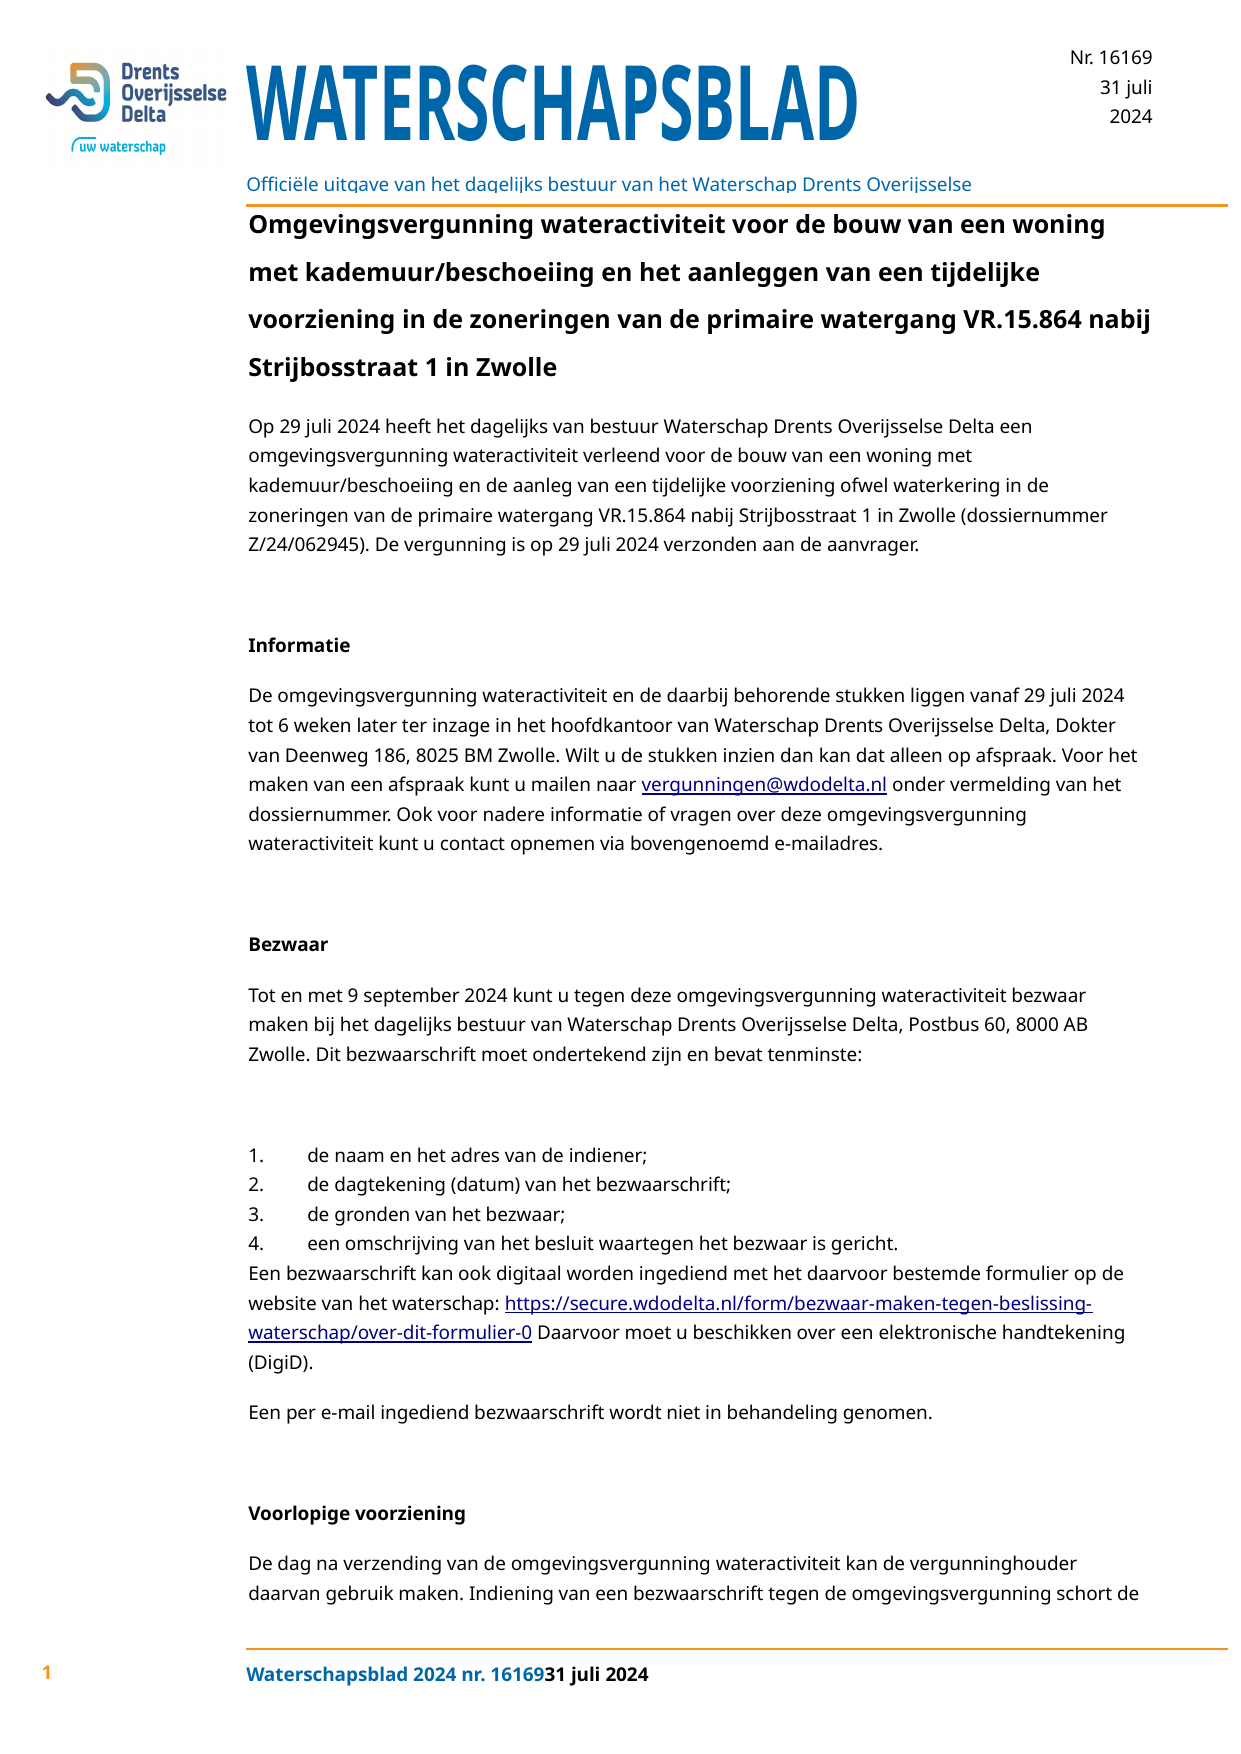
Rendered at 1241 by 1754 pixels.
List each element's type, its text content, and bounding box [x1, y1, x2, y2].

picture [41, 47, 231, 172]
text Op 29 juli 2024 heeft het dagelijks van bestuur Waterschap Drents Overijsselse Delta een omgevingsvergunning wateractiviteit verleend voor de bouw van een woning met kademuur/beschoeiing en de aanleg van een tijdelijke voorziening ofwel waterkering in de zoneringen van de primaire watergang VR.15.864 nabij Strijbosstraat 1 in Zwolle (dossiernummer Z/24/062945). De vergunning is op 29 juli 2024 verzonden aan de aanvrager. [248, 413, 1152, 557]
list de naam en het adres van de indiener; [248, 1142, 1152, 1168]
text Informatie [248, 632, 1152, 658]
text Bezwaar [248, 931, 1152, 957]
text Omgevingsvergunning wateractiviteit voor de bouw van een woning met kademuur/beschoeiing en het aanleggen van een tijdelijke voorziening in de zoneringen van de primaire watergang VR.15.864 nabij Strijbosstraat 1 in Zwolle [248, 207, 1152, 384]
list een omschrijving van het besluit waartegen het bezwaar is gericht. [248, 1231, 1152, 1256]
text De dag na verzending van de omgevingsvergunning wateractiviteit kan de vergunninghouder daarvan gebruik maken. Indiening van een bezwaarschrift tegen de omgevingsvergunning schort de [248, 1551, 1152, 1606]
text De omgevingsvergunning wateractiviteit en de daarbij behorende stukken liggen vanaf 29 juli 2024 tot 6 weken later ter inzage in het hoofdkantoor van Waterschap Drents Overijsselse Delta, Dokter van Deenweg 186, 8025 BM Zwolle. Wilt u de stukken inzien dan kan dat alleen op afspraak. Voor het maken van een afspraak kunt u mailen naar vergunningen@wdodelta.nl onder vermelding van het dossiernummer. Ook voor nadere informatie of vragen over deze omgevingsvergunning wateractiviteit kunt u contact opnemen via bovengenoemd e-mailadres. [248, 683, 1152, 856]
text Tot en met 9 september 2024 kunt u tegen deze omgevingsvergunning wateractiviteit bezwaar maken bij het dagelijks bestuur van Waterschap Drents Overijsselse Delta, Postbus 60, 8000 AB Zwolle. Dit bezwaarschrift moet ondertekend zijn en bevat tenminste: [248, 982, 1152, 1067]
text Een bezwaarschrift kan ook digitaal worden ingediend met het daarvoor bestemde formulier op de website van het waterschap: https://secure.wdodelta.nl/form/bezwaar-maken-tegen-beslissing-waterschap/over-dit-formulier-0 Daarvoor moet u beschikken over een elektronische handtekening (DigiD). [248, 1260, 1152, 1375]
text Een per e-mail ingediend bezwaarschrift wordt niet in behandeling genomen. [248, 1399, 1152, 1425]
list de gronden van het bezwaar; [248, 1201, 1152, 1227]
list de dagtekening (datum) van het bezwaarschrift; [248, 1171, 1152, 1197]
text Voorlopige voorziening [248, 1500, 1152, 1526]
